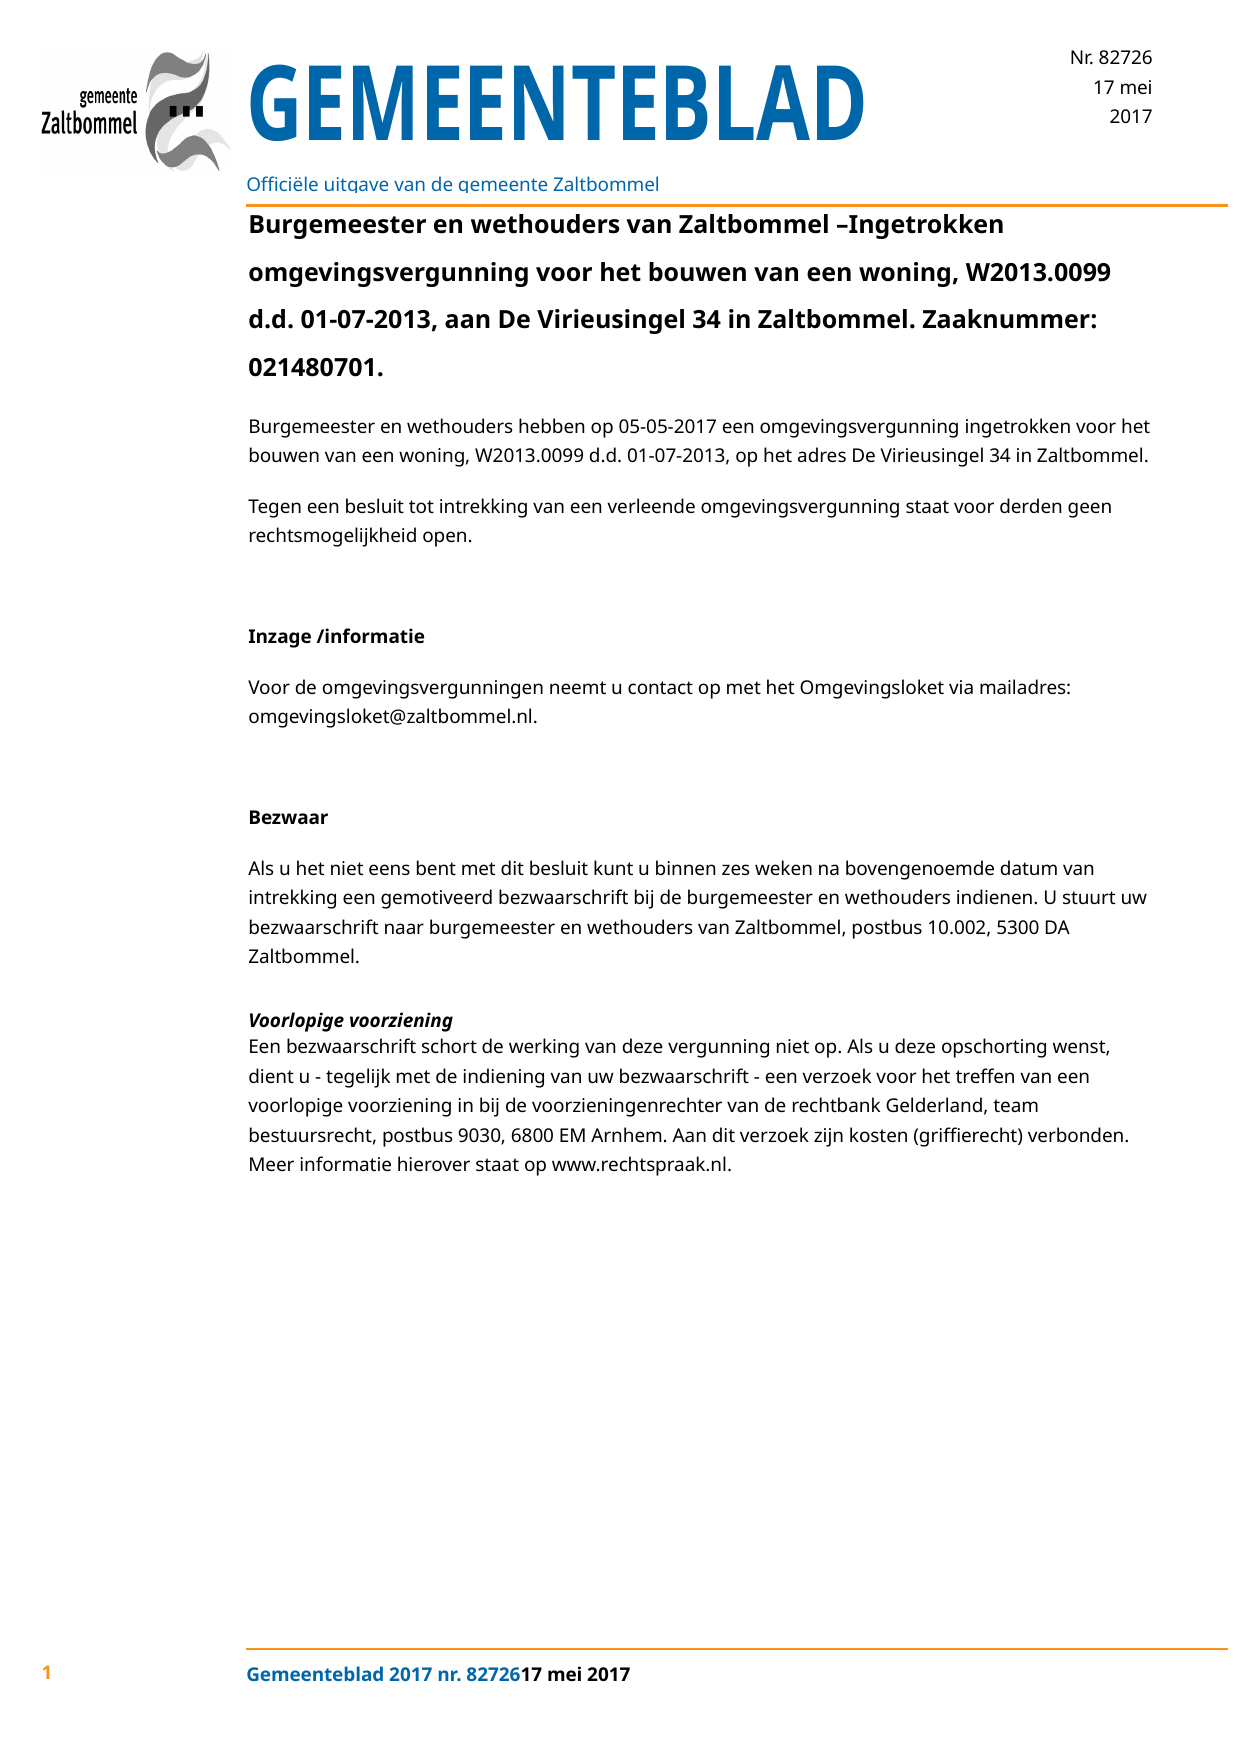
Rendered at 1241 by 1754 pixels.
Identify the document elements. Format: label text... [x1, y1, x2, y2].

text Burgemeester en wethouders hebben op 05-05-2017 een omgevingsvergunning ingetrokken voor het bouwen van een woning, W2013.0099 d.d. 01-07-2013, op het adres De Virieusingel 34 in Zaltbommel. [248, 413, 1152, 468]
text Voorlopige voorziening [248, 1007, 1152, 1033]
picture [41, 47, 231, 172]
text Als u het niet eens bent met dit besluit kunt u binnen zes weken na bovengenoemde datum van intrekking een gemotiveerd bezwaarschrift bij de burgemeester en wethouders indienen. U stuurt uw bezwaarschrift naar burgemeester en wethouders van Zaltbommel, postbus 10.002, 5300 DA Zaltbommel. [248, 855, 1152, 969]
text Burgemeester en wethouders van Zaltbommel –Ingetrokken omgevingsvergunning voor het bouwen van een woning, W2013.0099 d.d. 01-07-2013, aan De Virieusingel 34 in Zaltbommel. Zaaknummer: 021480701. [248, 207, 1152, 384]
text Een bezwaarschrift schort de werking van deze vergunning niet op. Als u deze opschorting wenst, dient u - tegelijk met de indiening van uw bezwaarschrift - een verzoek voor het treffen van een voorlopige voorziening in bij de voorzieningenrechter van de rechtbank Gelderland, team bestuursrecht, postbus 9030, 6800 EM Arnhem. Aan dit verzoek zijn kosten (griffierecht) verbonden. Meer informatie hierover staat op www.rechtspraak.nl. [248, 1033, 1152, 1177]
text Voor de omgevingsvergunningen neemt u contact op met het Omgevingsloket via mailadres: omgevingsloket@zaltbommel.nl. [248, 674, 1152, 729]
text Inzage /informatie [248, 623, 1152, 649]
text Bezwaar [248, 804, 1152, 830]
text Tegen een besluit tot intrekking van een verleende omgevingsvergunning staat voor derden geen rechtsmogelijkheid open. [248, 493, 1152, 548]
